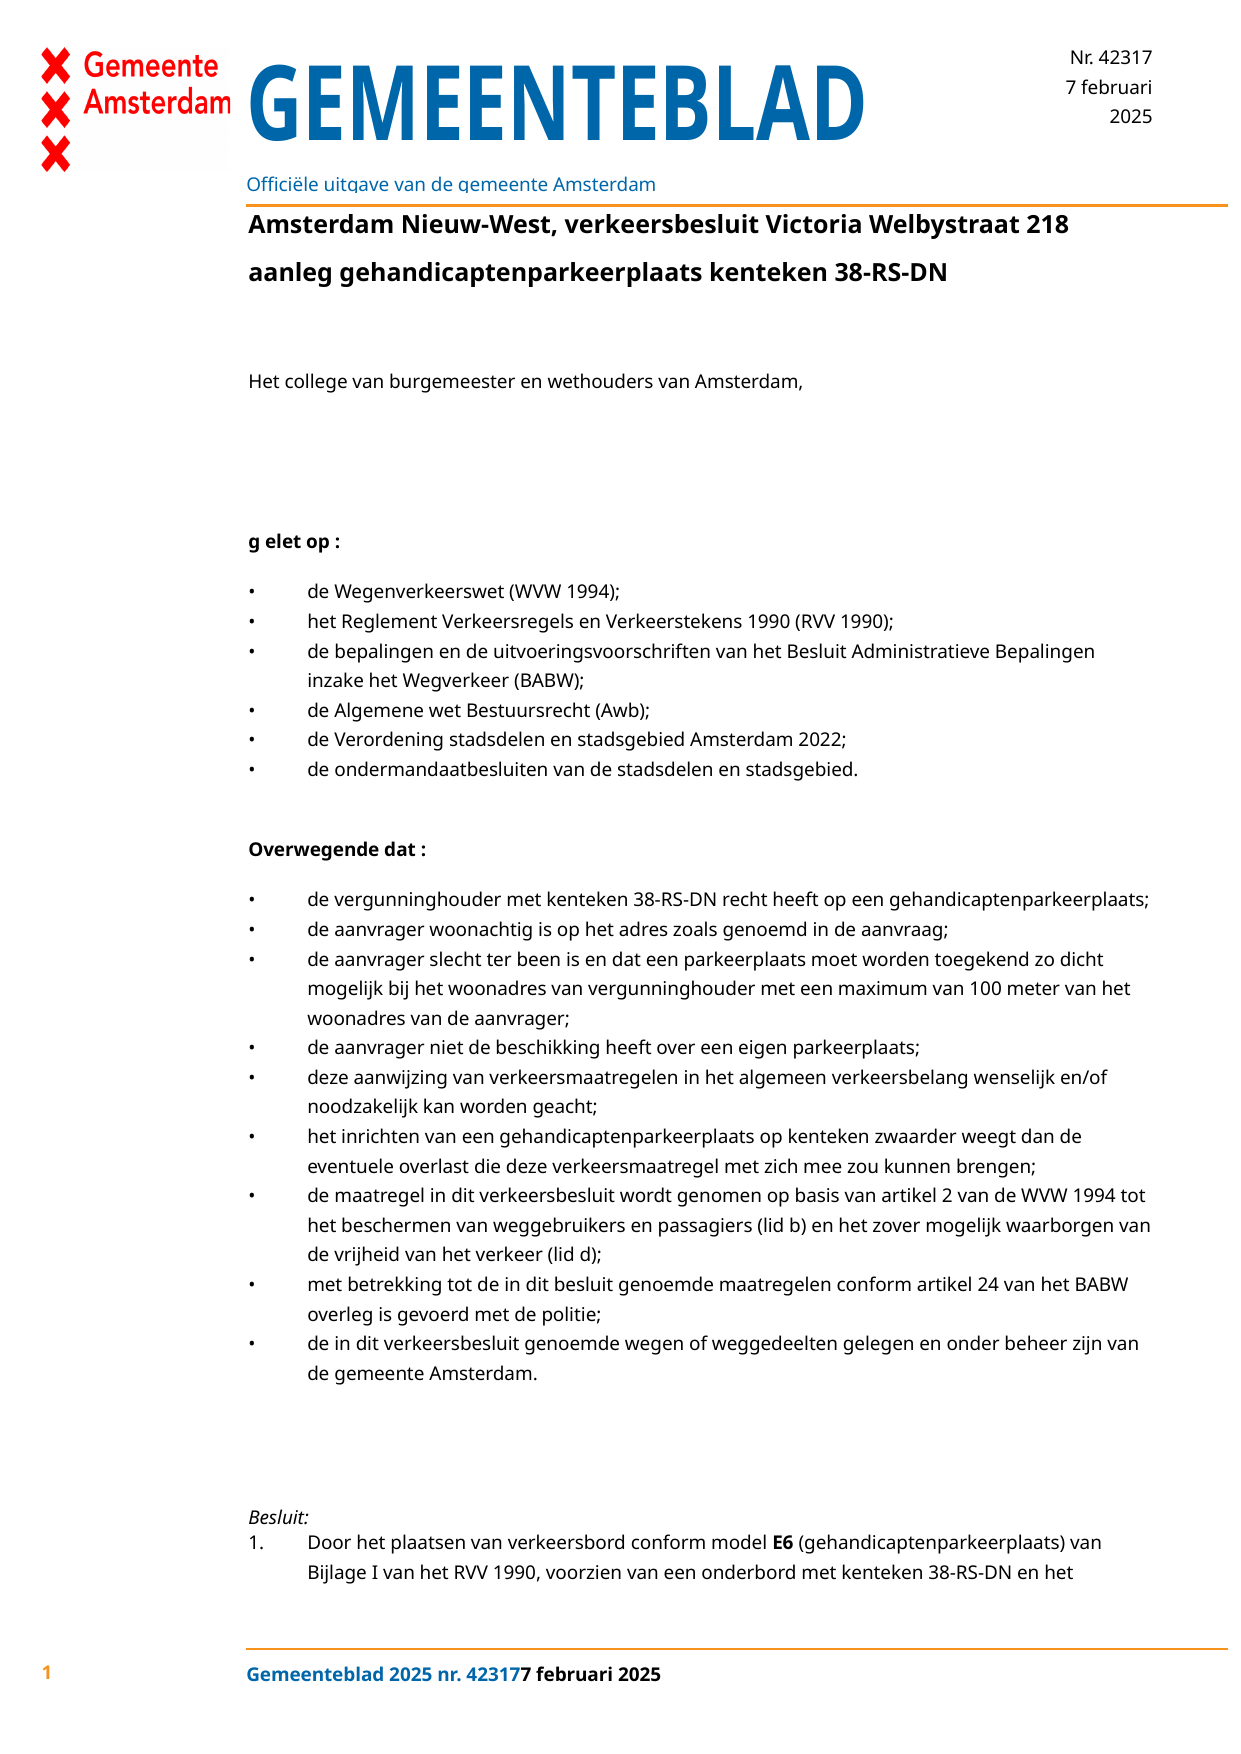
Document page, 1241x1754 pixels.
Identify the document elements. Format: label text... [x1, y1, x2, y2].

list het Reglement Verkeersregels en Verkeerstekens 1990 (RVV 1990); [248, 608, 1152, 634]
list deze aanwijzing van verkeersmaatregelen in het algemeen verkeersbelang wenselijk en/of noodzakelijk kan worden geacht; [248, 1064, 1152, 1119]
list de aanvrager niet de beschikking heeft over een eigen parkeerplaats; [248, 1034, 1152, 1060]
list de Verordening stadsdelen en stadsgebied Amsterdam 2022; [248, 727, 1152, 752]
list het inrichten van een gehandicaptenparkeerplaats op kenteken zwaarder weegt dan de eventuele overlast die deze verkeersmaatregel met zich mee zou kunnen brengen; [248, 1123, 1152, 1178]
picture [41, 47, 231, 172]
list de aanvrager woonachtig is op het adres zoals genoemd in de aanvraag; [248, 916, 1152, 942]
list Door het plaatsen van verkeersbord conform model E6 (gehandicaptenparkeerplaats) van Bijlage I van het RVV 1990, voorzien van een onderbord met kenteken 38-RS-DN en het [248, 1529, 1152, 1585]
list de vergunninghouder met kenteken 38-RS-DN recht heeft op een gehandicaptenparkeerplaats; [248, 887, 1152, 912]
list de Wegenverkeerswet (WVW 1994); [248, 579, 1152, 604]
list de bepalingen en de uitvoeringsvoorschriften van het Besluit Administratieve Bepalingen inzake het Wegverkeer (BABW); [248, 638, 1152, 693]
text Amsterdam Nieuw-West, verkeersbesluit Victoria Welbystraat 218 aanleg gehandicaptenparkeerplaats kenteken 38-RS-DN [248, 207, 1152, 288]
text g elet op : [248, 528, 1152, 554]
list de Algemene wet Bestuursrecht (Awb); [248, 697, 1152, 723]
list de aanvrager slecht ter been is en dat een parkeerplaats moet worden toegekend zo dicht mogelijk bij het woonadres van vergunninghouder met een maximum van 100 meter van het woonadres van de aanvrager; [248, 946, 1152, 1031]
list de in dit verkeersbesluit genoemde wegen of weggedeelten gelegen en onder beheer zijn van de gemeente Amsterdam. [248, 1330, 1152, 1386]
list de maatregel in dit verkeersbesluit wordt genomen op basis van artikel 2 van de WVW 1994 tot het beschermen van weggebruikers en passagiers (lid b) en het zover mogelijk waarborgen van de vrijheid van het verkeer (lid d); [248, 1182, 1152, 1267]
list met betrekking tot de in dit besluit genoemde maatregelen conform artikel 24 van het BABW overleg is gevoerd met de politie; [248, 1271, 1152, 1326]
text Besluit: [248, 1504, 1152, 1529]
list de ondermandaatbesluiten van de stadsdelen en stadsgebied. [248, 756, 1152, 782]
text Het college van burgemeester en wethouders van Amsterdam, [248, 368, 1152, 394]
text Overwegende dat : [248, 836, 1152, 862]
